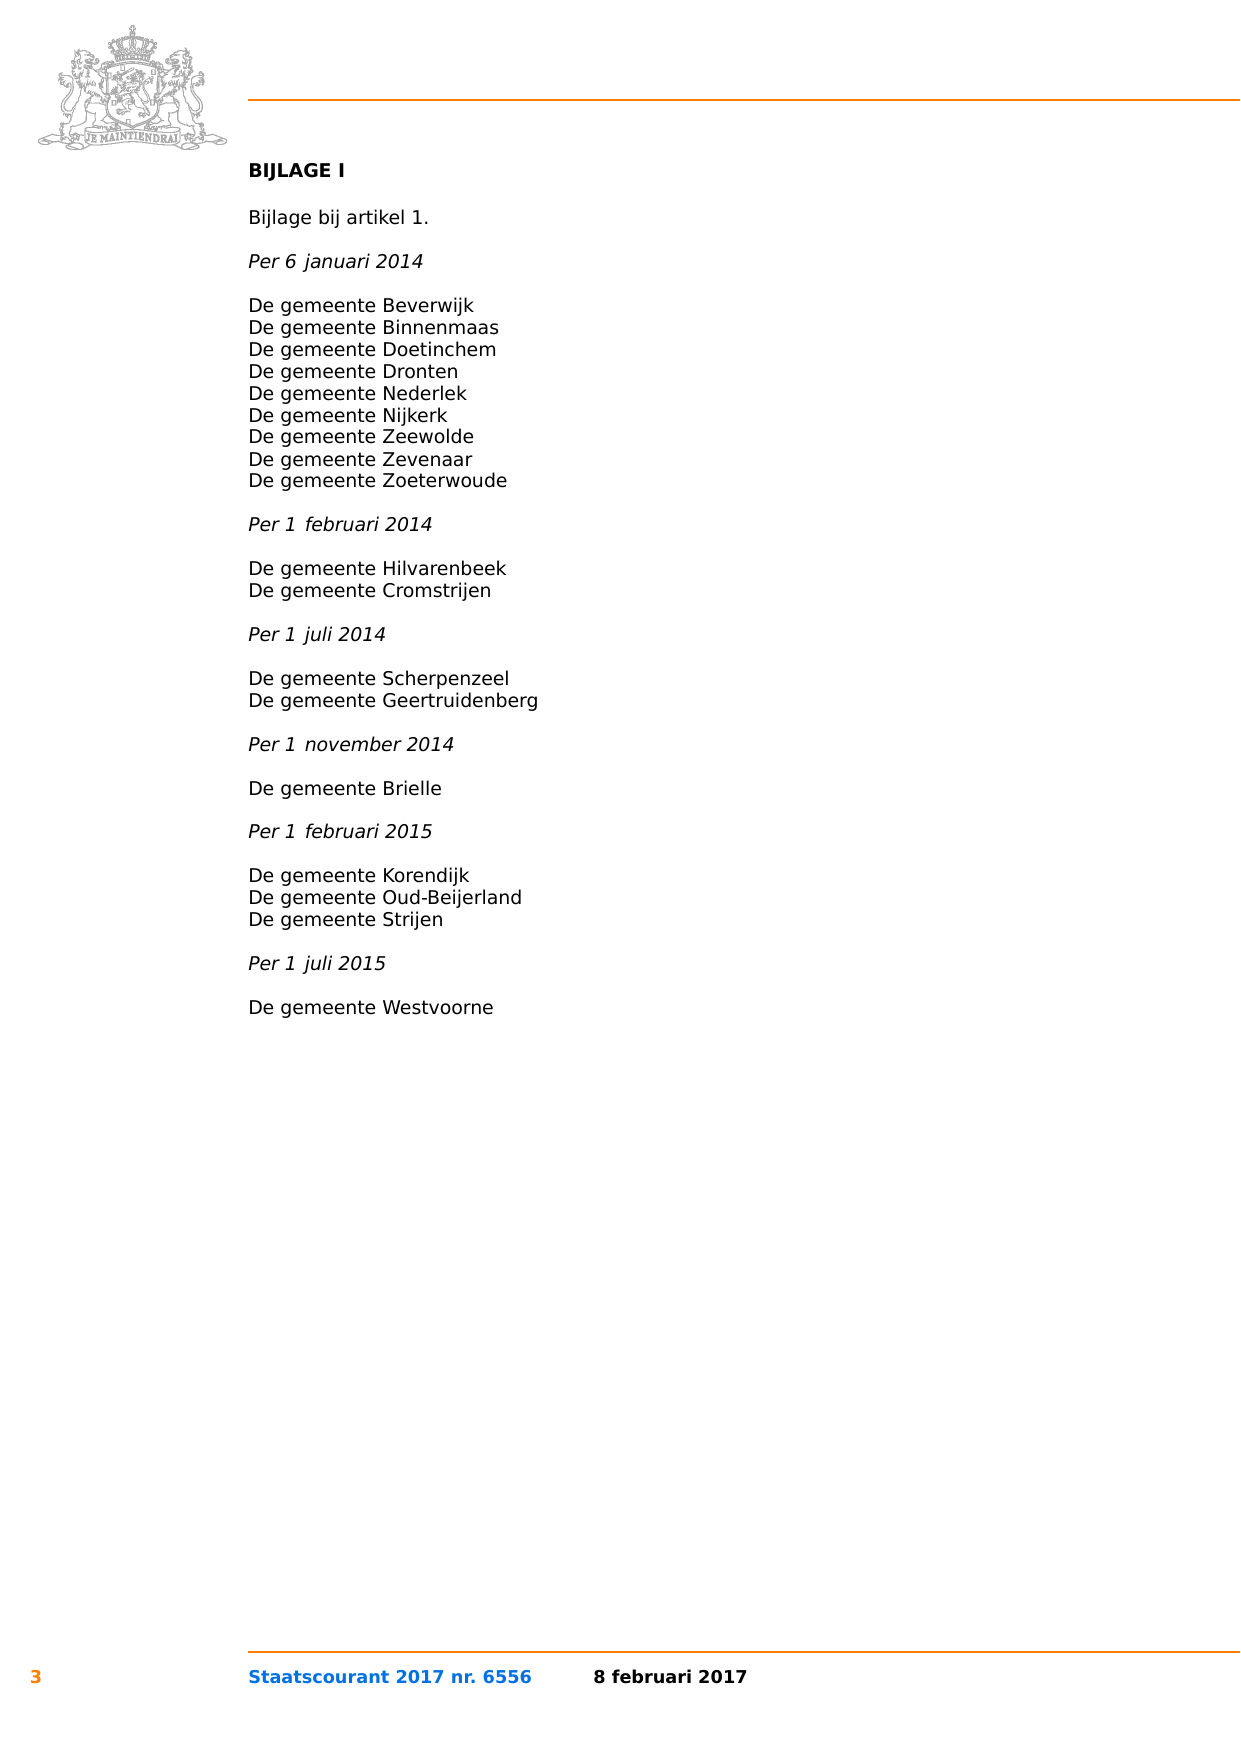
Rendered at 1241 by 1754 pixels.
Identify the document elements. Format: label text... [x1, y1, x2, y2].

text De gemeente Dronten [248, 361, 1163, 382]
text De gemeente Oud-Beijerland [248, 887, 1163, 909]
text De gemeente Beverwijk [248, 294, 1163, 317]
text De gemeente Westvoorne [248, 997, 1163, 1019]
text Bijlage bij artikel 1. [248, 207, 1163, 229]
text Per 1 februari 2014 [248, 514, 1163, 536]
text De gemeente Geertruidenberg [248, 690, 1163, 712]
text De gemeente Scherpenzeel [248, 668, 1163, 690]
text De gemeente Zoeterwoude [248, 470, 1163, 492]
text De gemeente Zeewolde [248, 426, 1163, 448]
text De gemeente Strijen [248, 909, 1163, 931]
text Per 1 juli 2015 [248, 953, 1163, 975]
picture [38, 25, 227, 150]
text De gemeente Binnenmaas [248, 317, 1163, 338]
text Per 1 februari 2015 [248, 821, 1163, 843]
text De gemeente Brielle [248, 777, 1163, 799]
text De gemeente Hilvarenbeek [248, 558, 1163, 580]
text De gemeente Doetinchem [248, 338, 1163, 361]
text De gemeente Korendijk [248, 865, 1163, 887]
text Per 6 januari 2014 [248, 251, 1163, 273]
text De gemeente Nederlek [248, 382, 1163, 404]
text De gemeente Zevenaar [248, 448, 1163, 470]
text Per 1 november 2014 [248, 734, 1163, 756]
text De gemeente Cromstrijen [248, 580, 1163, 602]
text Per 1 juli 2014 [248, 624, 1163, 646]
subtitle BIJLAGE I [248, 160, 1163, 182]
text De gemeente Nijkerk [248, 404, 1163, 426]
